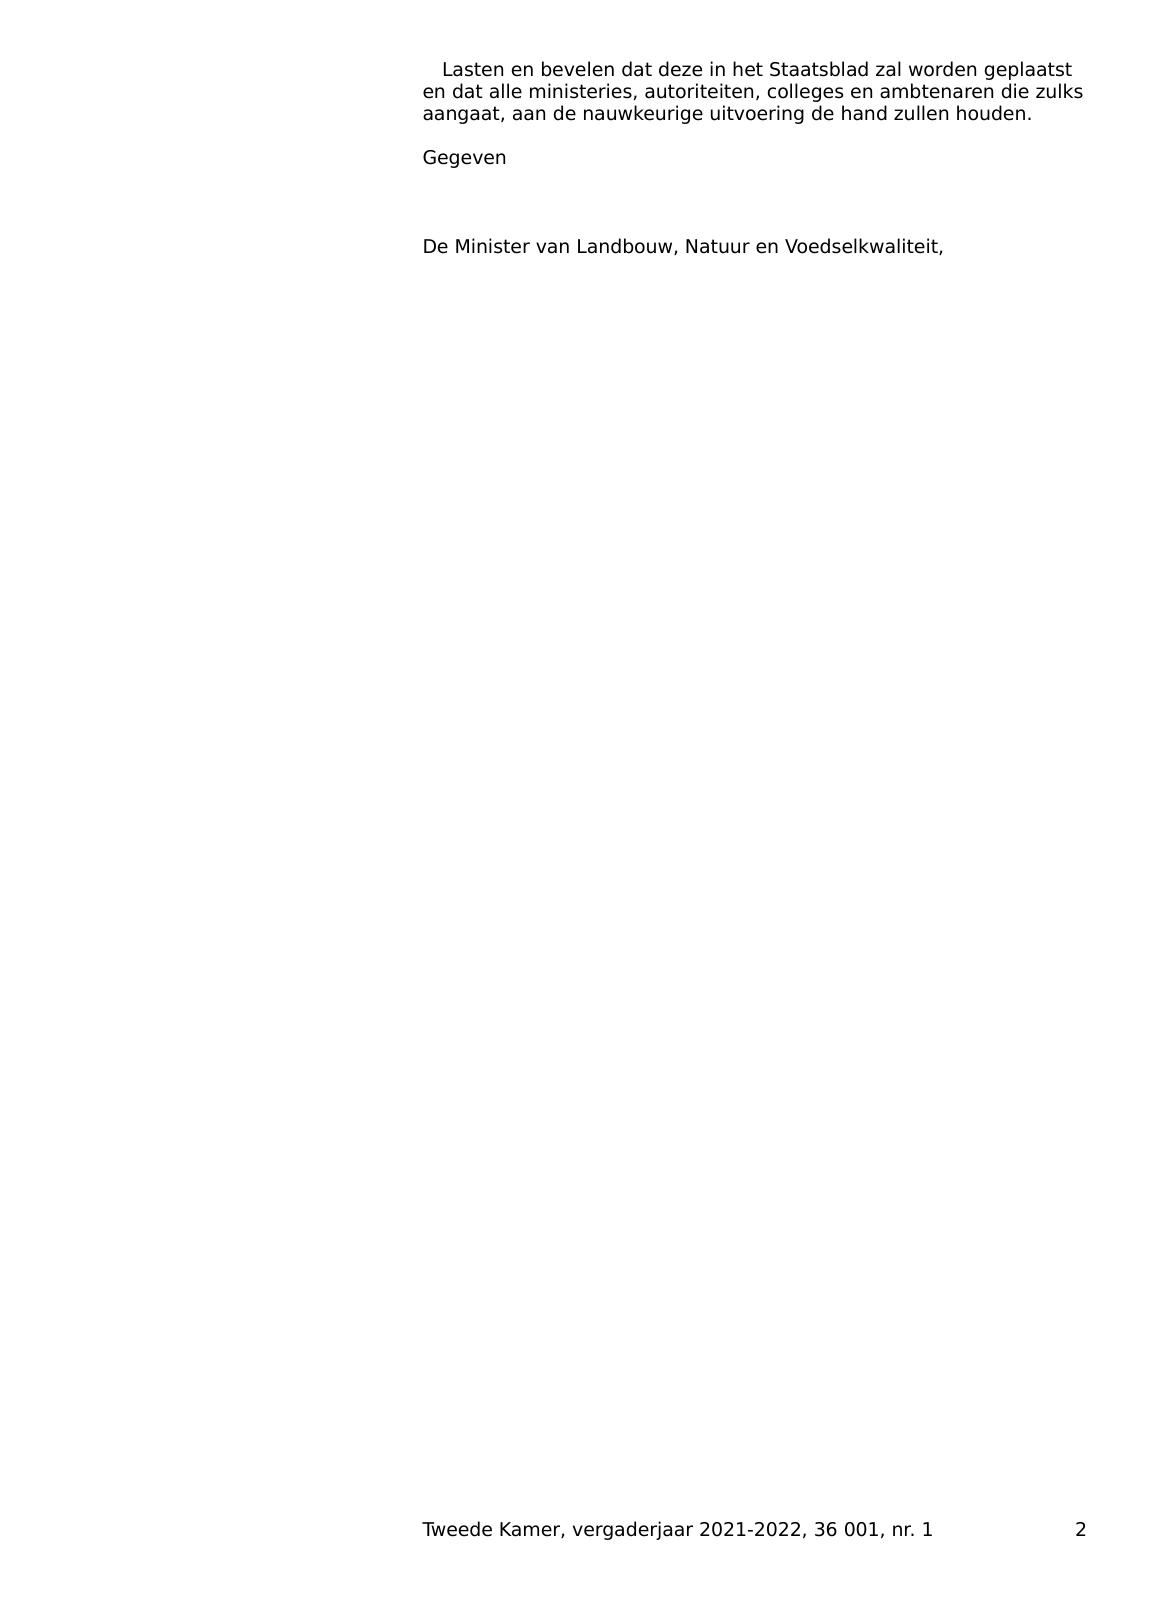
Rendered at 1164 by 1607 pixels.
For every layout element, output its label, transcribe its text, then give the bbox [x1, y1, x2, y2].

text Lasten en bevelen dat deze in het Staatsblad zal worden geplaatst en dat alle ministeries, autoriteiten, colleges en ambtenaren die zulks aangaat, aan de nauwkeurige uitvoering de hand zullen houden. [422, 59, 1087, 125]
text De Minister van Landbouw, Natuur en Voedselkwaliteit, [422, 236, 1087, 258]
text Gegeven [422, 147, 1087, 169]
